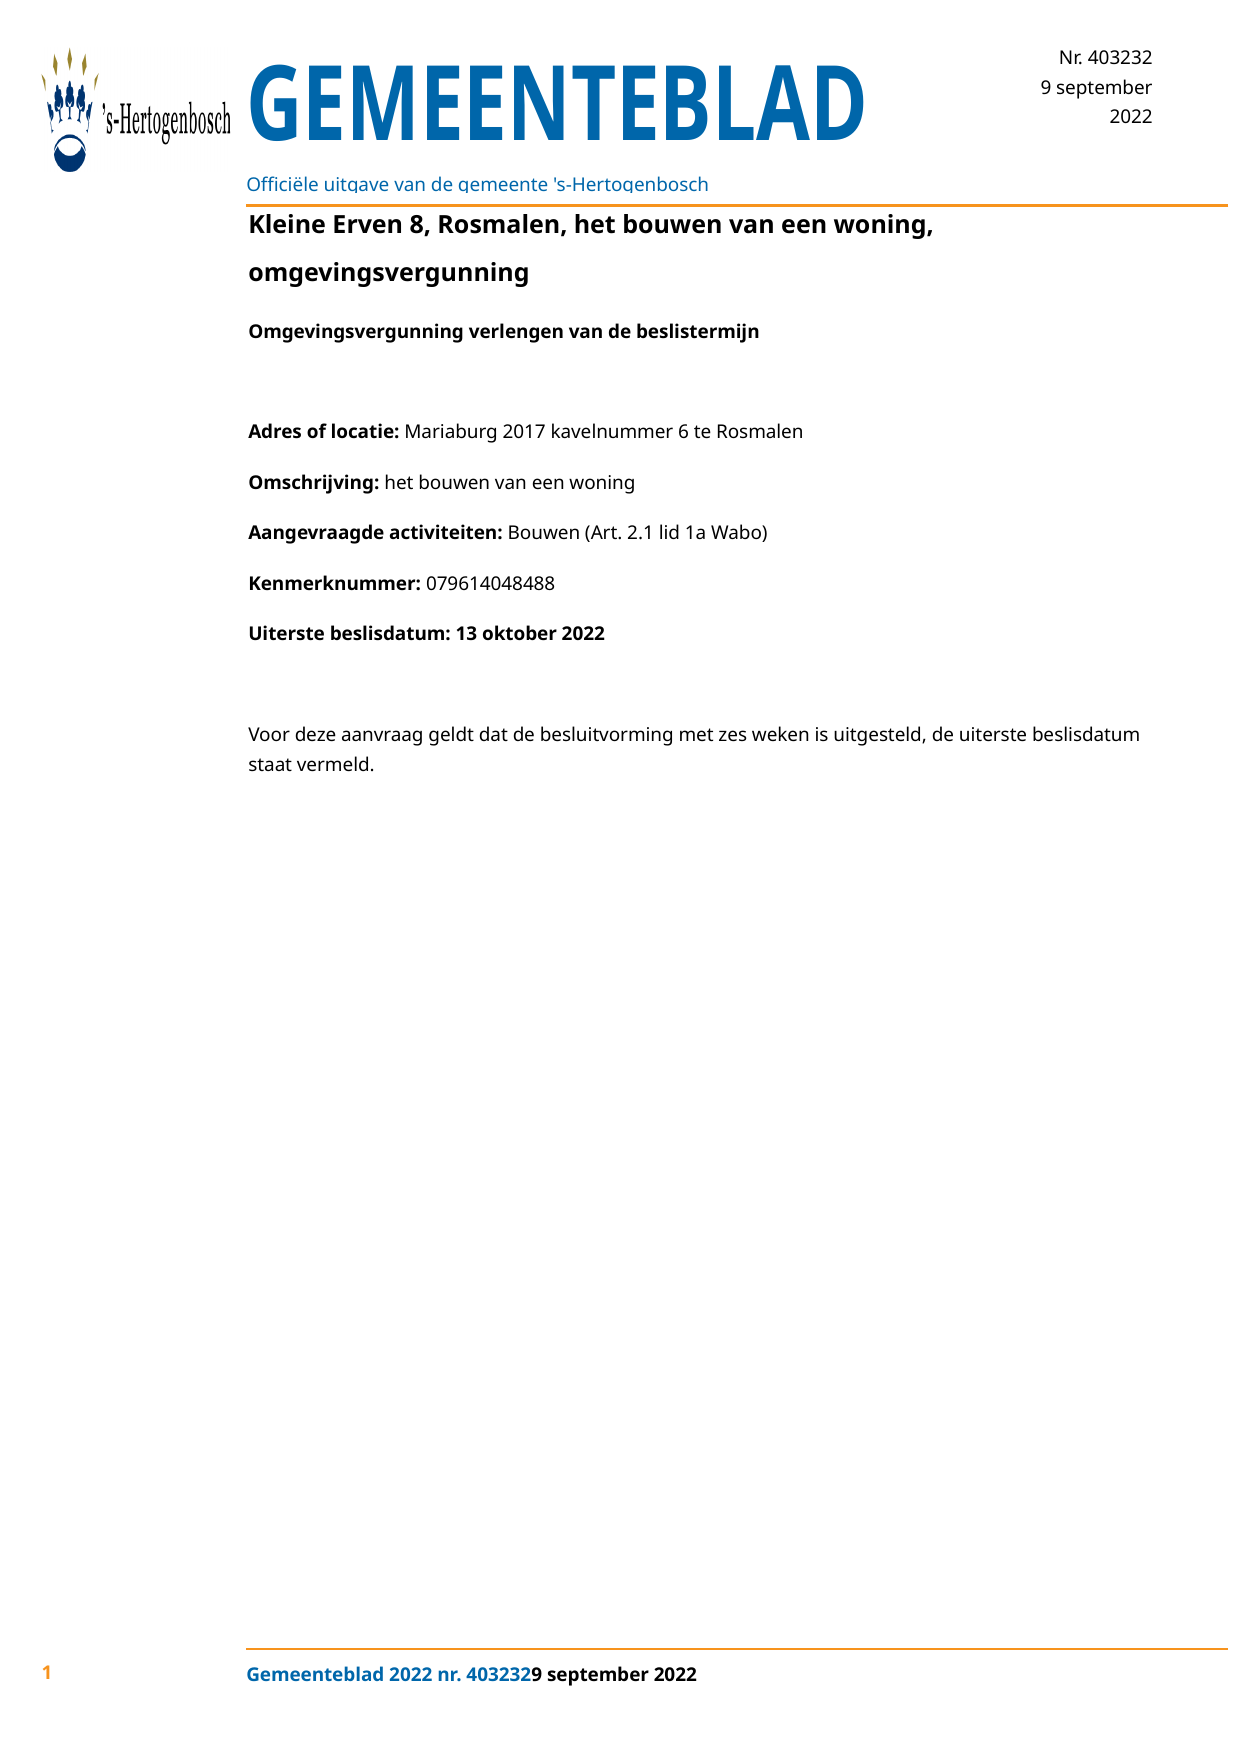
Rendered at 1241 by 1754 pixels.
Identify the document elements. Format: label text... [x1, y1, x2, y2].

text Voor deze aanvraag geldt dat de besluitvorming met zes weken is uitgesteld, de uiterste beslisdatum staat vermeld. [248, 721, 1152, 777]
text Aangevraagde activiteiten: Bouwen (Art. 2.1 lid 1a Wabo) [248, 519, 1152, 545]
picture [41, 47, 231, 172]
text Kenmerknummer: 079614048488 [248, 570, 1152, 596]
text Omgevingsvergunning verlengen van de beslistermijn [248, 318, 1152, 344]
text Adres of locatie: Mariaburg 2017 kavelnummer 6 te Rosmalen [248, 419, 1152, 444]
text Kleine Erven 8, Rosmalen, het bouwen van een woning, omgevingsvergunning [248, 207, 1152, 288]
text Uiterste beslisdatum: 13 oktober 2022 [248, 620, 1152, 646]
text Omschrijving: het bouwen van een woning [248, 469, 1152, 495]
